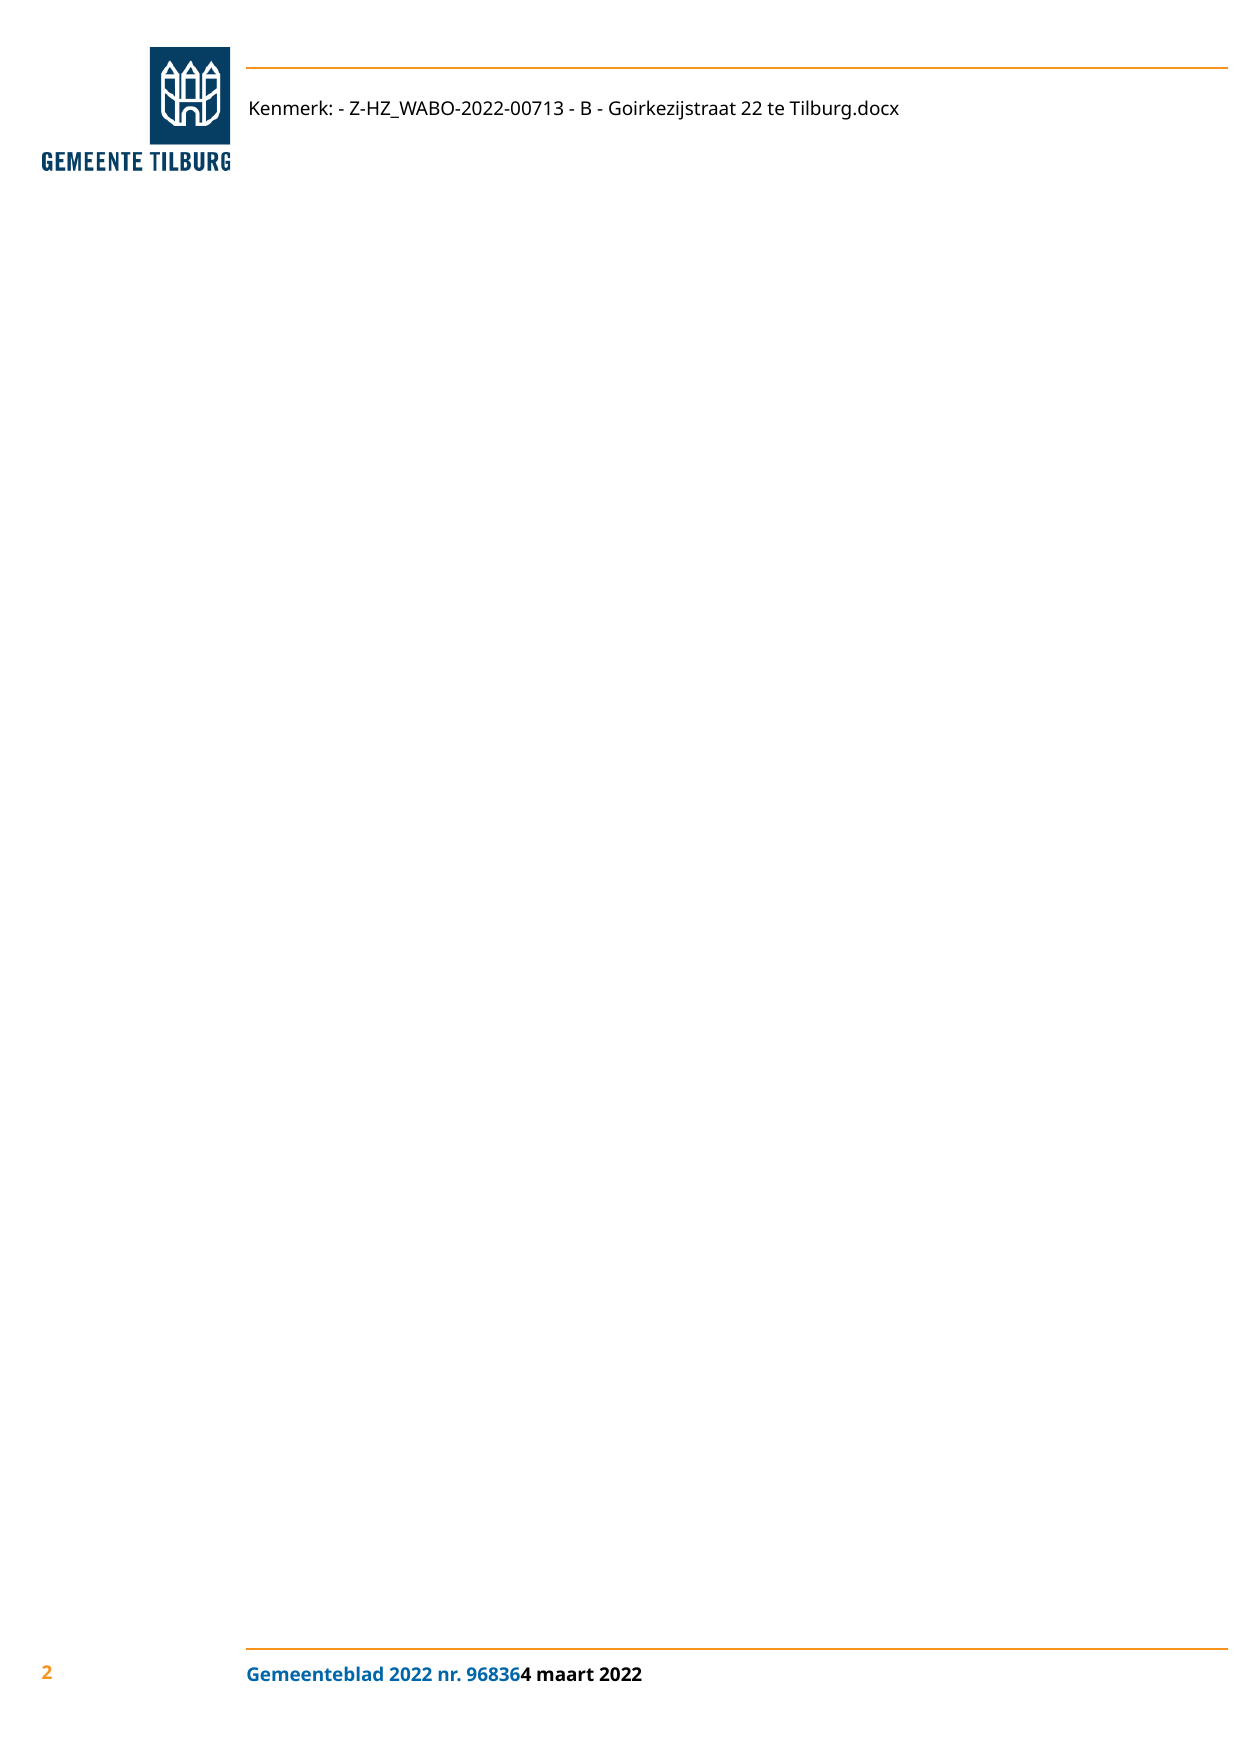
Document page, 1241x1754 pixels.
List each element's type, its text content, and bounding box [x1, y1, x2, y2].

text Kenmerk: - Z-HZ_WABO-2022-00713 - B - Goirkezijstraat 22 te Tilburg.docx [248, 95, 1152, 121]
picture [41, 47, 231, 172]
